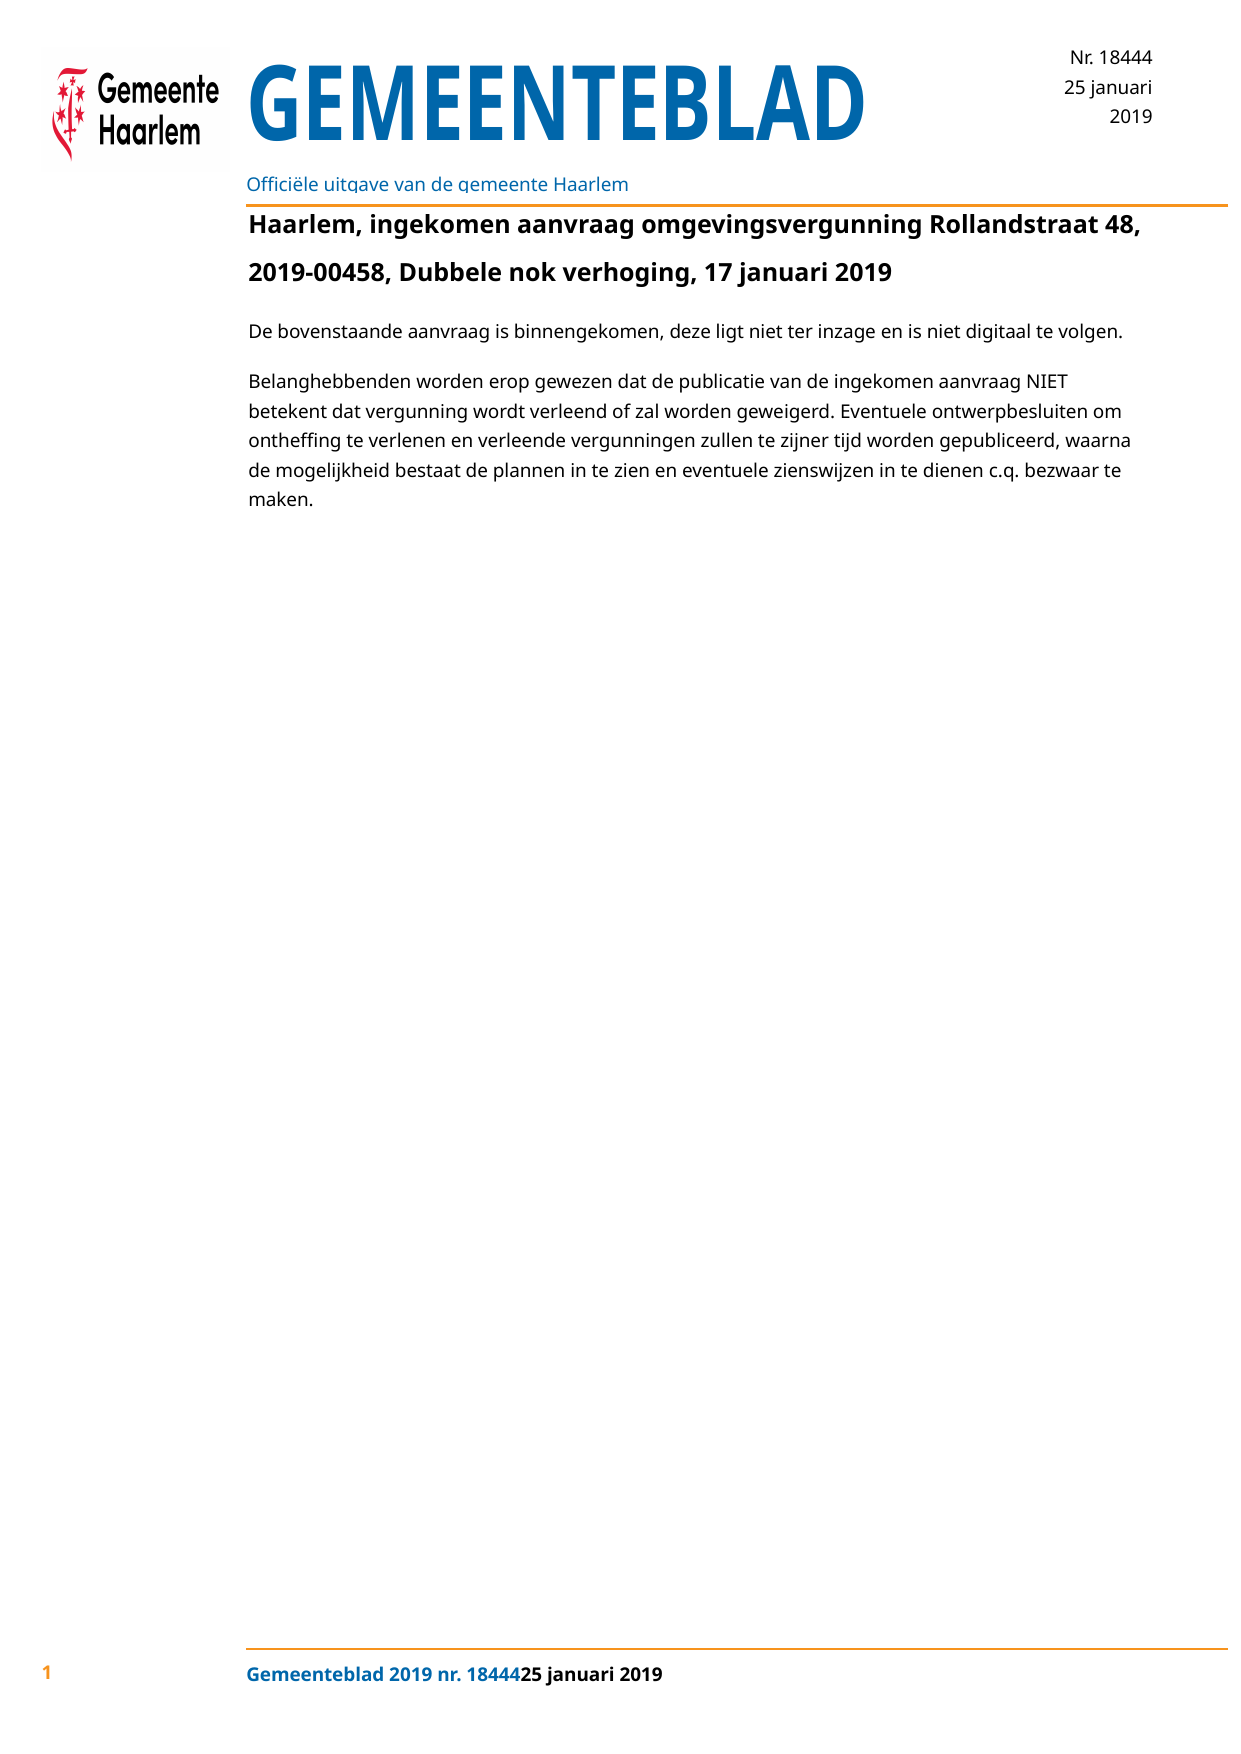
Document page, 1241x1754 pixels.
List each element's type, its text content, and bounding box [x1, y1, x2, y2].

picture [41, 47, 231, 172]
text Haarlem, ingekomen aanvraag omgevingsvergunning Rollandstraat 48, 2019-00458, Dubbele nok verhoging, 17 januari 2019 [248, 207, 1152, 288]
text Belanghebbenden worden erop gewezen dat de publicatie van de ingekomen aanvraag NIET betekent dat vergunning wordt verleend of zal worden geweigerd. Eventuele ontwerpbesluiten om ontheffing te verlenen en verleende vergunningen zullen te zijner tijd worden gepubliceerd, waarna de mogelijkheid bestaat de plannen in te zien en eventuele zienswijzen in te dienen c.q. bezwaar te maken. [248, 368, 1152, 512]
text De bovenstaande aanvraag is binnengekomen, deze ligt niet ter inzage en is niet digitaal te volgen. [248, 318, 1152, 344]
